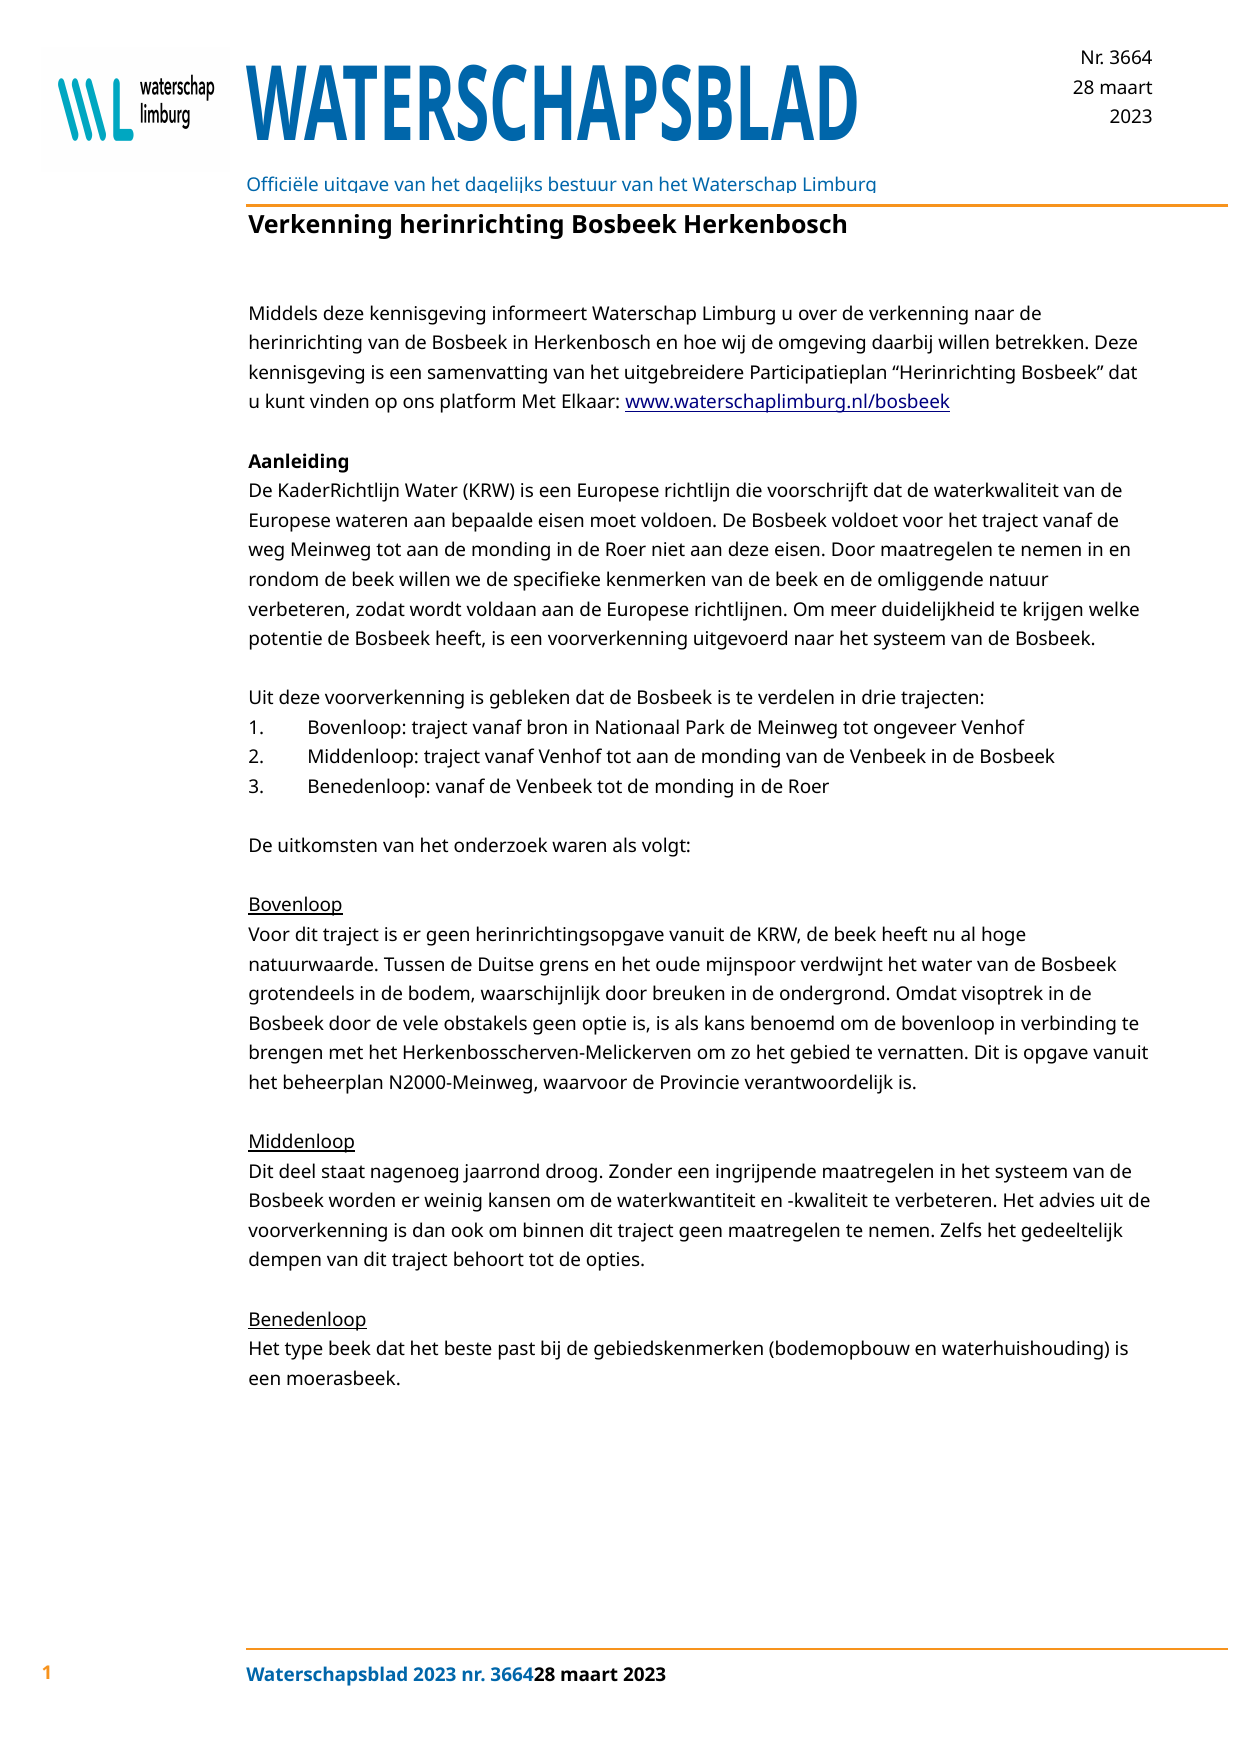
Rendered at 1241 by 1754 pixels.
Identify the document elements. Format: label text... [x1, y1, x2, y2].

text Uit deze voorverkenning is gebleken dat de Bosbeek is te verdelen in drie trajecten: [248, 684, 1152, 710]
text Middels deze kennisgeving informeert Waterschap Limburg u over de verkenning naar de herinrichting van de Bosbeek in Herkenbosch en hoe wij de omgeving daarbij willen betrekken. Deze kennisgeving is een samenvatting van het uitgebreidere Participatieplan “Herinrichting Bosbeek” dat u kunt vinden op ons platform Met Elkaar: www.waterschaplimburg.nl/bosbeek [248, 300, 1152, 414]
text Middenloop [248, 1128, 1152, 1154]
text De uitkomsten van het onderzoek waren als volgt: [248, 832, 1152, 858]
list Benedenloop: vanaf de Venbeek tot de monding in de Roer [248, 773, 1152, 799]
text Bovenloop [248, 892, 1152, 917]
text Voor dit traject is er geen herinrichtingsopgave vanuit de KRW, de beek heeft nu al hoge natuurwaarde. Tussen de Duitse grens en het oude mijnspoor verdwijnt het water van de Bosbeek grotendeels in de bodem, waarschijnlijk door breuken in de ondergrond. Omdat visoptrek in de Bosbeek door de vele obstakels geen optie is, is als kans benoemd om de bovenloop in verbinding te brengen met het Herkenbosscherven-Melickerven om zo het gebied te vernatten. Dit is opgave vanuit het beheerplan N2000-Meinweg, waarvoor de Provincie verantwoordelijk is. [248, 921, 1152, 1095]
list Middenloop: traject vanaf Venhof tot aan de monding van de Venbeek in de Bosbeek [248, 744, 1152, 769]
text Benedenloop [248, 1306, 1152, 1331]
list Bovenloop: traject vanaf bron in Nationaal Park de Meinweg tot ongeveer Venhof [248, 714, 1152, 740]
text Dit deel staat nagenoeg jaarrond droog. Zonder een ingrijpende maatregelen in het systeem van de Bosbeek worden er weinig kansen om de waterkwantiteit en -kwaliteit te verbeteren. Het advies uit de voorverkenning is dan ook om binnen dit traject geen maatregelen te nemen. Zelfs het gedeeltelijk dempen van dit traject behoort tot de opties. [248, 1158, 1152, 1272]
text De KaderRichtlijn Water (KRW) is een Europese richtlijn die voorschrijft dat de waterkwaliteit van de Europese wateren aan bepaalde eisen moet voldoen. De Bosbeek voldoet voor het traject vanaf de weg Meinweg tot aan de monding in de Roer niet aan deze eisen. Door maatregelen te nemen in en rondom de beek willen we de specifieke kenmerken van de beek en de omliggende natuur verbeteren, zodat wordt voldaan aan de Europese richtlijnen. Om meer duidelijkheid te krijgen welke potentie de Bosbeek heeft, is een voorverkenning uitgevoerd naar het systeem van de Bosbeek. [248, 477, 1152, 651]
picture [41, 47, 231, 172]
text Verkenning herinrichting Bosbeek Herkenbosch [248, 207, 1152, 241]
text Het type beek dat het beste past bij de gebiedskenmerken (bodemopbouw en waterhuishouding) is een moerasbeek. [248, 1335, 1152, 1391]
text Aanleiding [248, 448, 1152, 473]
